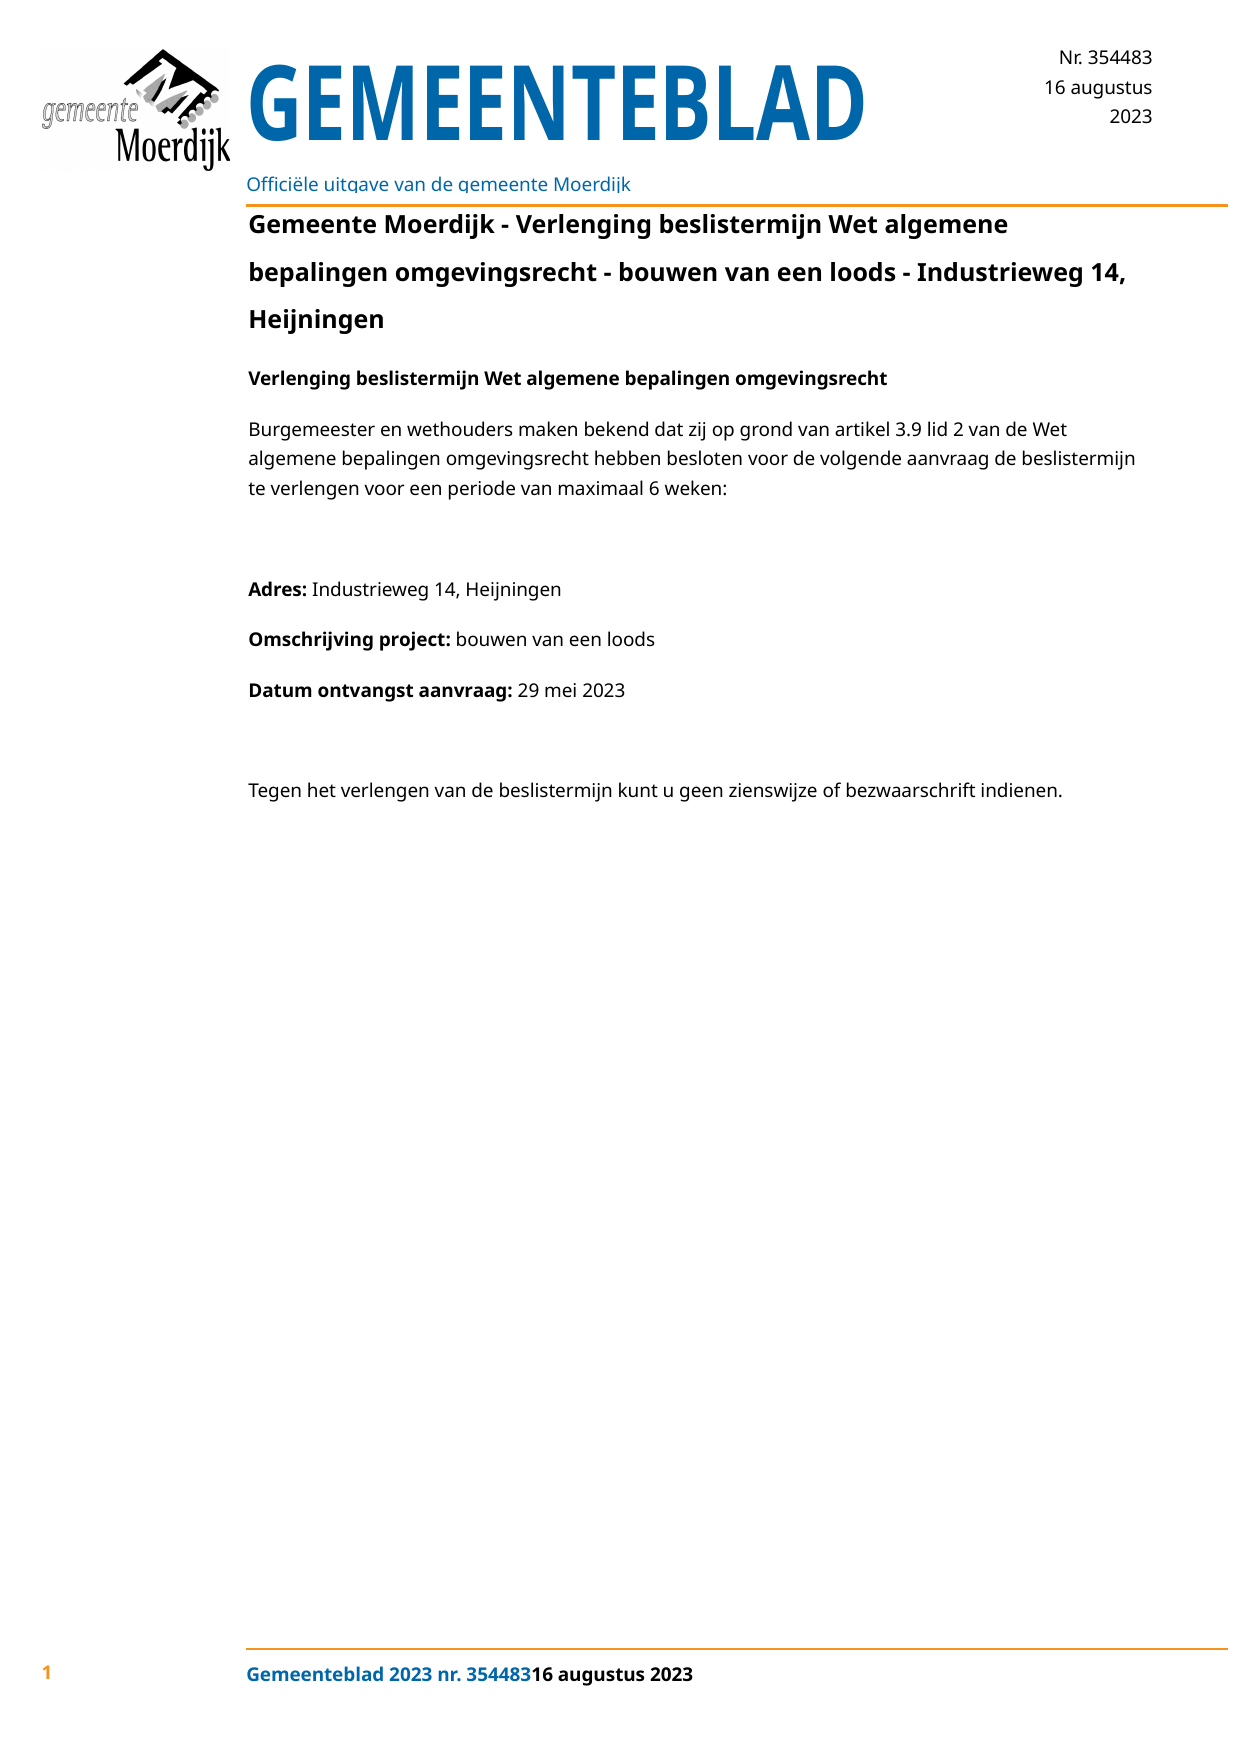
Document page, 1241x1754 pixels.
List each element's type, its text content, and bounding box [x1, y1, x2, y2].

text Burgemeester en wethouders maken bekend dat zij op grond van artikel 3.9 lid 2 van de Wet algemene bepalingen omgevingsrecht hebben besloten voor de volgende aanvraag de beslistermijn te verlengen voor een periode van maximaal 6 weken: [248, 416, 1152, 501]
text Adres: Industrieweg 14, Heijningen [248, 576, 1152, 602]
text Verlenging beslistermijn Wet algemene bepalingen omgevingsrecht [248, 366, 1152, 391]
text Tegen het verlengen van de beslistermijn kunt u geen zienswijze of bezwaarschrift indienen. [248, 778, 1152, 803]
text Gemeente Moerdijk - Verlenging beslistermijn Wet algemene bepalingen omgevingsrecht - bouwen van een loods - Industrieweg 14, Heijningen [248, 207, 1152, 336]
text Datum ontvangst aanvraag: 29 mei 2023 [248, 677, 1152, 702]
picture [41, 47, 231, 172]
text Omschrijving project: bouwen van een loods [248, 626, 1152, 652]
